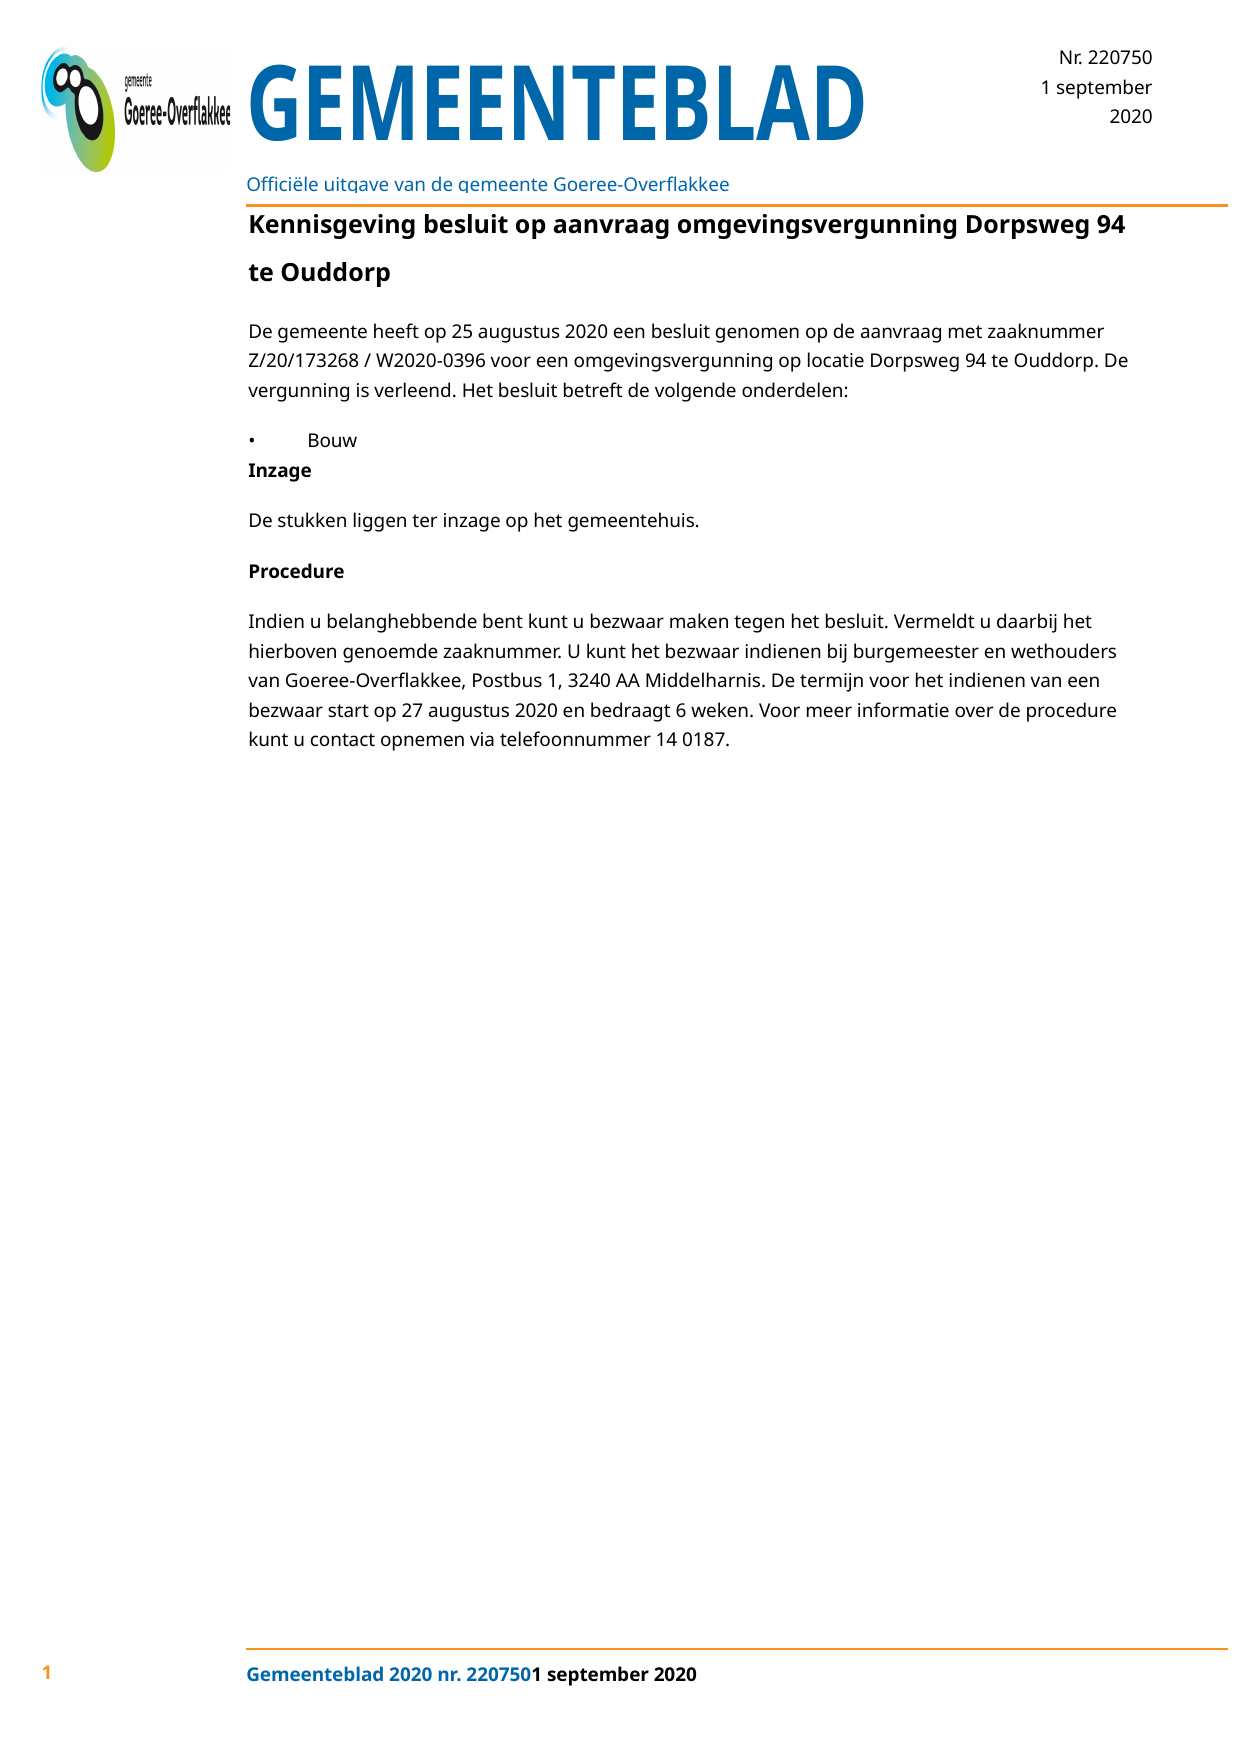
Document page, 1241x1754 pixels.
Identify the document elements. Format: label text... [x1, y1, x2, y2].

list Bouw [248, 427, 1152, 453]
text De gemeente heeft op 25 augustus 2020 een besluit genomen op de aanvraag met zaaknummer Z/20/173268 / W2020-0396 voor een omgevingsvergunning op locatie Dorpsweg 94 te Ouddorp. De vergunning is verleend. Het besluit betreft de volgende onderdelen: [248, 318, 1152, 403]
text Inzage [248, 457, 1152, 483]
text De stukken liggen ter inzage op het gemeentehuis. [248, 507, 1152, 533]
picture [41, 47, 231, 172]
text Kennisgeving besluit op aanvraag omgevingsvergunning Dorpsweg 94 te Ouddorp [248, 207, 1152, 288]
text Procedure [248, 558, 1152, 584]
text Indien u belanghebbende bent kunt u bezwaar maken tegen het besluit. Vermeldt u daarbij het hierboven genoemde zaaknummer. U kunt het bezwaar indienen bij burgemeester en wethouders van Goeree-Overflakkee, Postbus 1, 3240 AA Middelharnis. De termijn voor het indienen van een bezwaar start op 27 augustus 2020 en bedraagt 6 weken. Voor meer informatie over de procedure kunt u contact opnemen via telefoonnummer 14 0187. [248, 608, 1152, 752]
